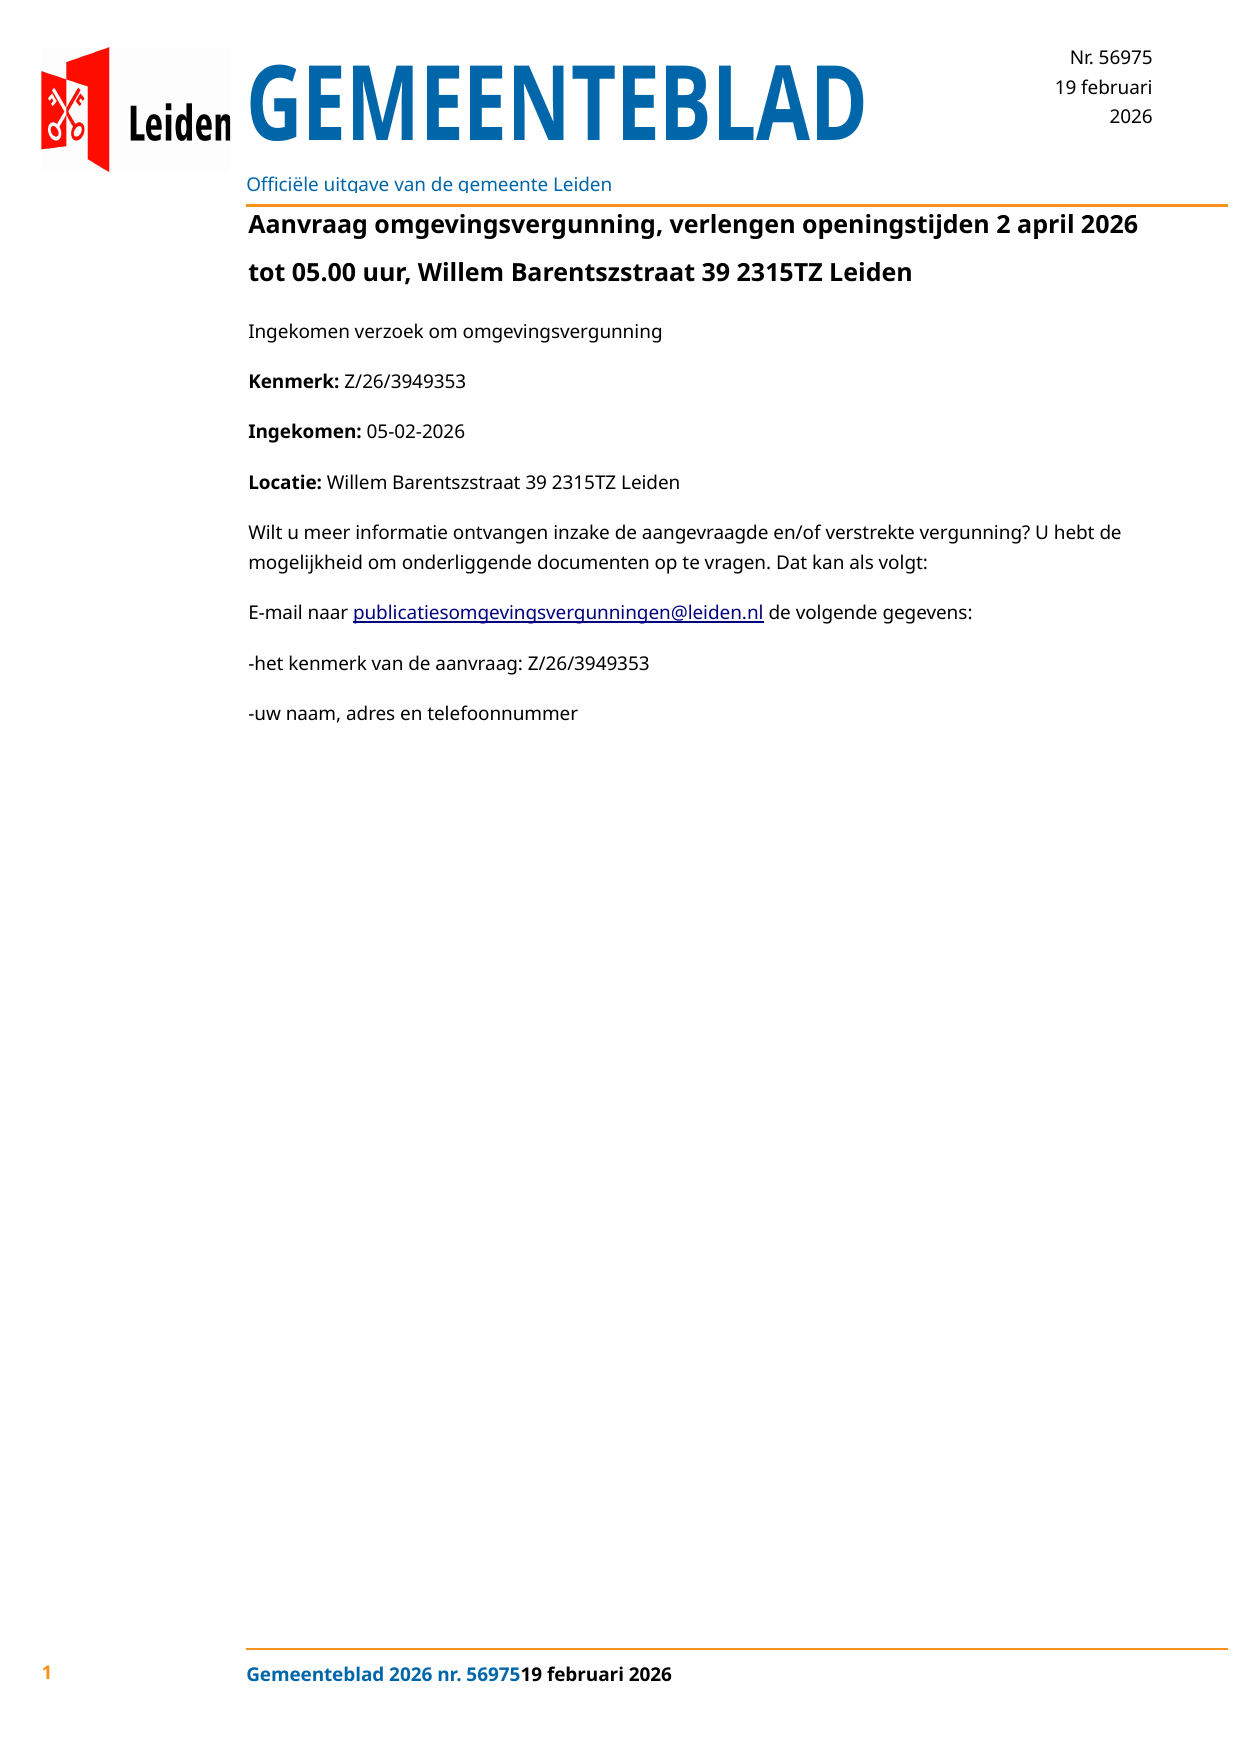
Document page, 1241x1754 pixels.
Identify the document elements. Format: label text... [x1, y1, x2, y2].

text Aanvraag omgevingsvergunning, verlengen openingstijden 2 april 2026 tot 05.00 uur, Willem Barentszstraat 39 2315TZ Leiden [248, 207, 1152, 288]
text Locatie: Willem Barentszstraat 39 2315TZ Leiden [248, 469, 1152, 495]
text -uw naam, adres en telefoonnummer [248, 700, 1152, 726]
text E-mail naar publicatiesomgevingsvergunningen@leiden.nl de volgende gegevens: [248, 599, 1152, 625]
text Ingekomen: 05-02-2026 [248, 419, 1152, 444]
text Kenmerk: Z/26/3949353 [248, 368, 1152, 394]
text Ingekomen verzoek om omgevingsvergunning [248, 318, 1152, 344]
picture [41, 47, 231, 172]
text -het kenmerk van de aanvraag: Z/26/3949353 [248, 650, 1152, 676]
text Wilt u meer informatie ontvangen inzake de aangevraagde en/of verstrekte vergunning? U hebt de mogelijkheid om onderliggende documenten op te vragen. Dat kan als volgt: [248, 519, 1152, 575]
